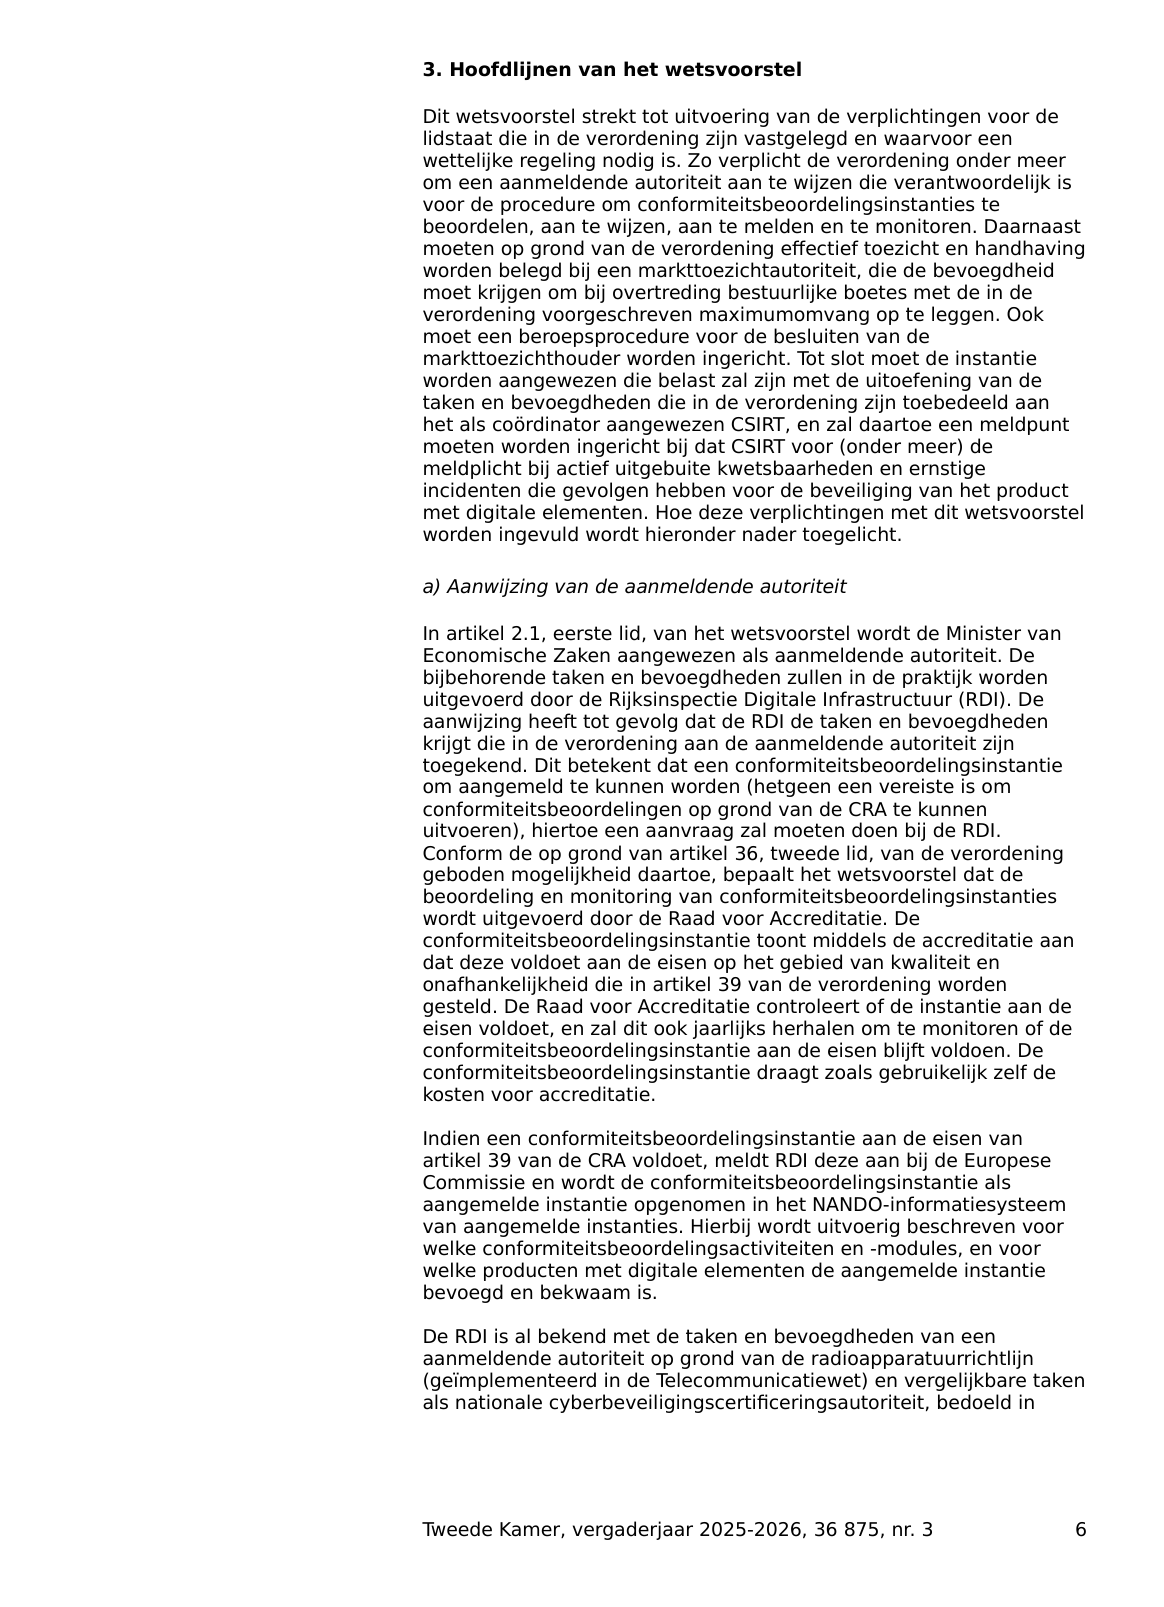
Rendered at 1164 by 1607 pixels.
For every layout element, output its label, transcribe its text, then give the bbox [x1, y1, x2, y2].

text Indien een conformiteitsbeoordelingsinstantie aan de eisen van artikel 39 van de CRA voldoet, meldt RDI deze aan bij de Europese Commissie en wordt de conformiteitsbeoordelingsinstantie als aangemelde instantie opgenomen in het NANDO-informatiesysteem van aangemelde instanties. Hierbij wordt uitvoerig beschreven voor welke conformiteitsbeoordelingsactiviteiten en -modules, en voor welke producten met digitale elementen de aangemelde instantie bevoegd en bekwaam is. [422, 1128, 1087, 1304]
text In artikel 2.1, eerste lid, van het wetsvoorstel wordt de Minister van Economische Zaken aangewezen als aanmeldende autoriteit. De bijbehorende taken en bevoegdheden zullen in de praktijk worden uitgevoerd door de Rijksinspectie Digitale Infrastructuur (RDI). De aanwijzing heeft tot gevolg dat de RDI de taken en bevoegdheden krijgt die in de verordening aan de aanmeldende autoriteit zijn toegekend. Dit betekent dat een conformiteitsbeoordelingsinstantie om aangemeld te kunnen worden (hetgeen een vereiste is om conformiteitsbeoordelingen op grond van de CRA te kunnen uitvoeren), hiertoe een aanvraag zal moeten doen bij de RDI. Conform de op grond van artikel 36, tweede lid, van de verordening geboden mogelijkheid daartoe, bepaalt het wetsvoorstel dat de beoordeling en monitoring van conformiteitsbeoordelingsinstanties wordt uitgevoerd door de Raad voor Accreditatie. De conformiteitsbeoordelingsinstantie toont middels de accreditatie aan dat deze voldoet aan de eisen op het gebied van kwaliteit en onafhankelijkheid die in artikel 39 van de verordening worden gesteld. De Raad voor Accreditatie controleert of de instantie aan de eisen voldoet, en zal dit ook jaarlijks herhalen om te monitoren of de conformiteitsbeoordelingsinstantie aan de eisen blijft voldoen. De conformiteitsbeoordelingsinstantie draagt zoals gebruikelijk zelf de kosten voor accreditatie. [422, 623, 1087, 1106]
text De RDI is al bekend met de taken en bevoegdheden van een aanmeldende autoriteit op grond van de radioapparatuurrichtlijn (geïmplementeerd in de Telecommunicatiewet) en vergelijkbare taken als nationale cyberbeveiligingscertificeringsautoriteit, bedoeld in [422, 1326, 1087, 1414]
text Dit wetsvoorstel strekt tot uitvoering van de verplichtingen voor de lidstaat die in de verordening zijn vastgelegd en waarvoor een wettelijke regeling nodig is. Zo verplicht de verordening onder meer om een aanmeldende autoriteit aan te wijzen die verantwoordelijk is voor de procedure om conformiteitsbeoordelingsinstanties te beoordelen, aan te wijzen, aan te melden en te monitoren. Daarnaast moeten op grond van de verordening effectief toezicht en handhaving worden belegd bij een markttoezichtautoriteit, die de bevoegdheid moet krijgen om bij overtreding bestuurlijke boetes met de in de verordening voorgeschreven maximumomvang op te leggen. Ook moet een beroepsprocedure voor de besluiten van de markttoezichthouder worden ingericht. Tot slot moet de instantie worden aangewezen die belast zal zijn met de uitoefening van de taken en bevoegdheden die in de verordening zijn toebedeeld aan het als coördinator aangewezen CSIRT, en zal daartoe een meldpunt moeten worden ingericht bij dat CSIRT voor (onder meer) de meldplicht bij actief uitgebuite kwetsbaarheden en ernstige incidenten die gevolgen hebben voor de beveiliging van het product met digitale elementen. Hoe deze verplichtingen met dit wetsvoorstel worden ingevuld wordt hieronder nader toegelicht. [422, 106, 1087, 546]
subtitle a) Aanwijzing van de aanmeldende autoriteit [422, 576, 1087, 598]
subtitle 3. Hoofdlijnen van het wetsvoorstel [422, 59, 1087, 81]
